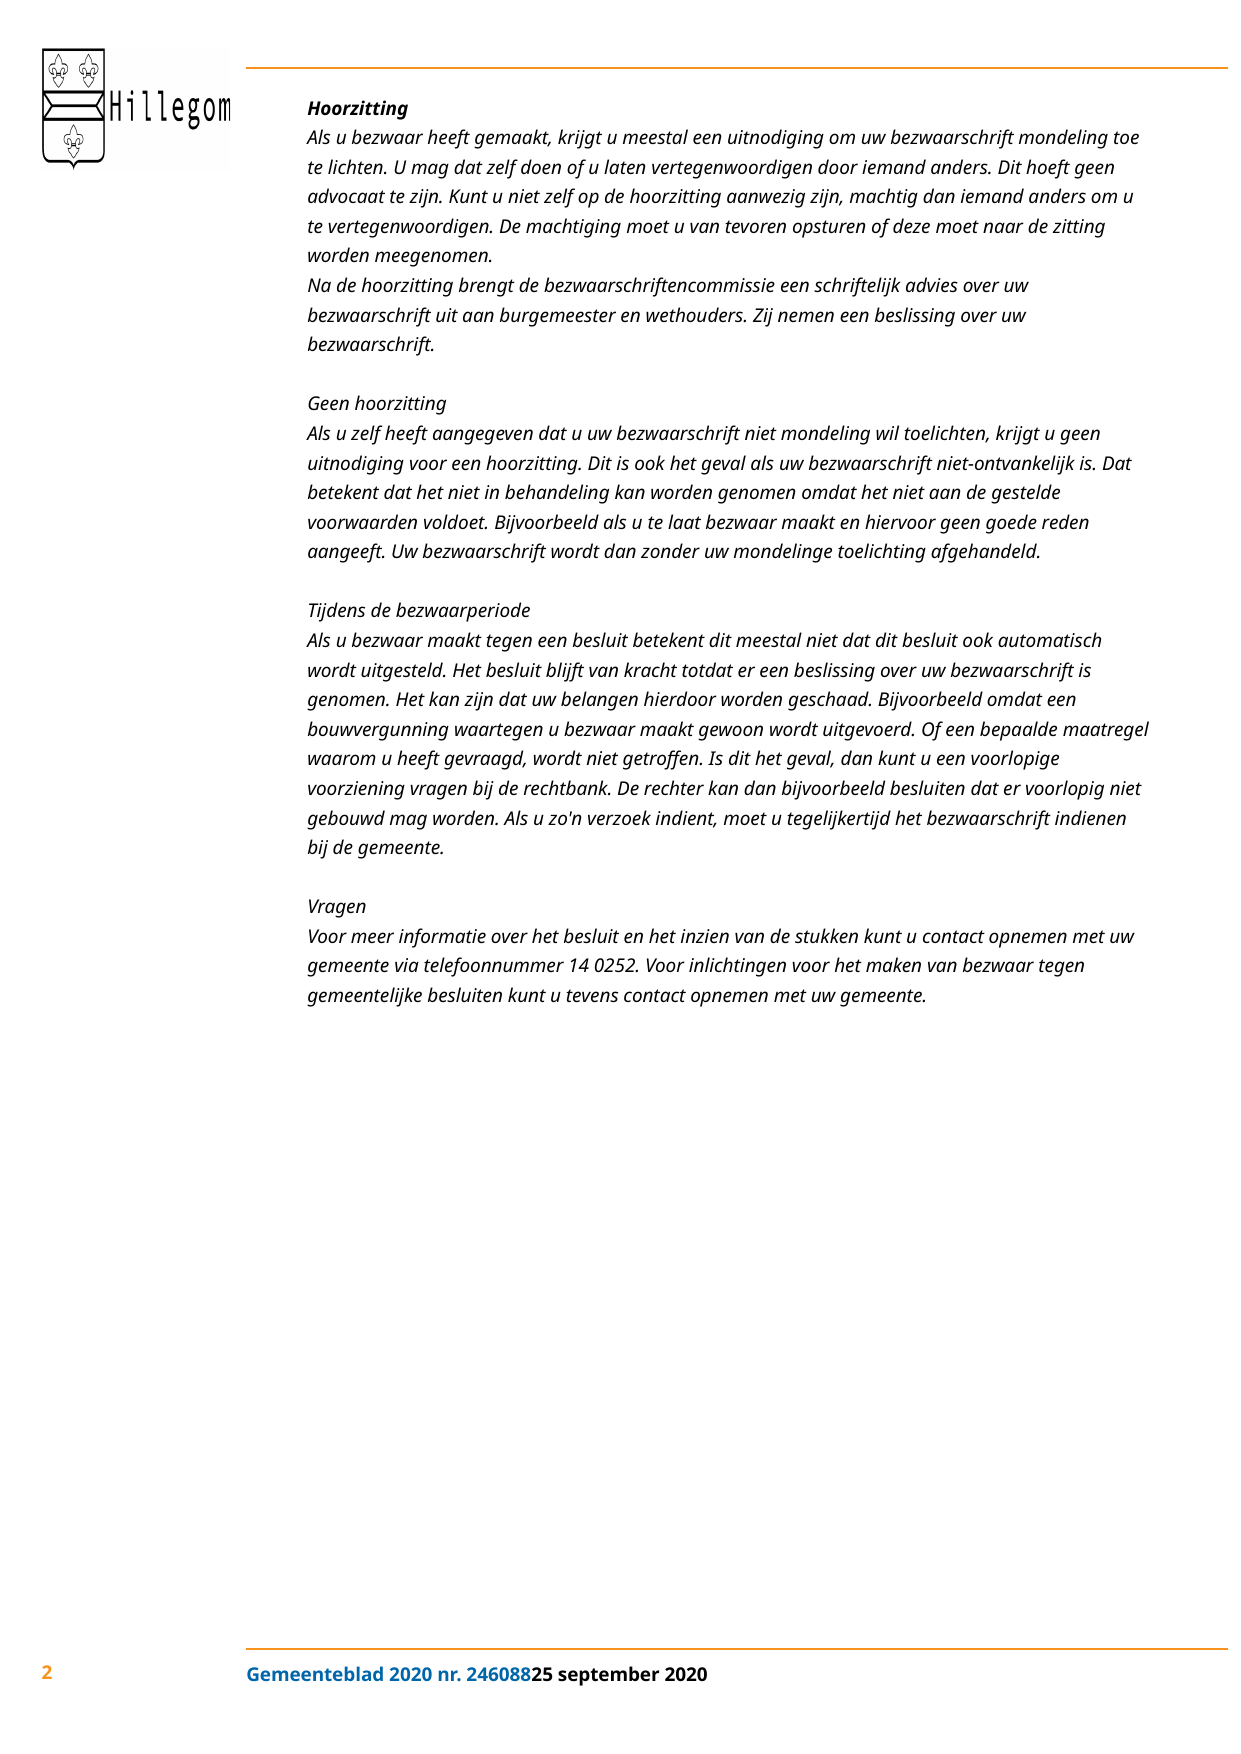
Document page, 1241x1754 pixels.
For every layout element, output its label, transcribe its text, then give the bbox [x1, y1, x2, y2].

picture [41, 47, 231, 172]
list Hoorzitting [248, 95, 1152, 121]
list Vragen [248, 893, 1152, 919]
list Na de hoorzitting brengt de bezwaarschriftencommissie een schriftelijk advies over uw bezwaarschrift uit aan burgemeester en wethouders. Zij nemen een beslissing over uw bezwaarschrift. [248, 272, 1152, 357]
list Geen hoorzitting [248, 391, 1152, 416]
list Als u bezwaar maakt tegen een besluit betekent dit meestal niet dat dit besluit ook automatisch wordt uitgesteld. Het besluit blijft van kracht totdat er een beslissing over uw bezwaarschrift is genomen. Het kan zijn dat uw belangen hierdoor worden geschaad. Bijvoorbeeld omdat een bouwvergunning waartegen u bezwaar maakt gewoon wordt uitgevoerd. Of een bepaalde maatregel waarom u heeft gevraagd, wordt niet getroffen. Is dit het geval, dan kunt u een voorlopige voorziening vragen bij de rechtbank. De rechter kan dan bijvoorbeeld besluiten dat er voorlopig niet gebouwd mag worden. Als u zo'n verzoek indient, moet u tegelijkertijd het bezwaarschrift indienen bij de gemeente. [248, 627, 1152, 860]
list Tijdens de bezwaarperiode [248, 598, 1152, 623]
list Als u zelf heeft aangegeven dat u uw bezwaarschrift niet mondeling wil toelichten, krijgt u geen uitnodiging voor een hoorzitting. Dit is ook het geval als uw bezwaarschrift niet-ontvankelijk is. Dat betekent dat het niet in behandeling kan worden genomen omdat het niet aan de gestelde voorwaarden voldoet. Bijvoorbeeld als u te laat bezwaar maakt en hiervoor geen goede reden aangeeft. Uw bezwaarschrift wordt dan zonder uw mondelinge toelichting afgehandeld. [248, 420, 1152, 564]
list Als u bezwaar heeft gemaakt, krijgt u meestal een uitnodiging om uw bezwaarschrift mondeling toe te lichten. U mag dat zelf doen of u laten vertegenwoordigen door iemand anders. Dit hoeft geen advocaat te zijn. Kunt u niet zelf op de hoorzitting aanwezig zijn, machtig dan iemand anders om u te vertegenwoordigen. De machtiging moet u van tevoren opsturen of deze moet naar de zitting worden meegenomen. [248, 124, 1152, 268]
list Voor meer informatie over het besluit en het inzien van de stukken kunt u contact opnemen met uw gemeente via telefoonnummer 14 0252. Voor inlichtingen voor het maken van bezwaar tegen gemeentelijke besluiten kunt u tevens contact opnemen met uw gemeente. [248, 923, 1152, 1008]
